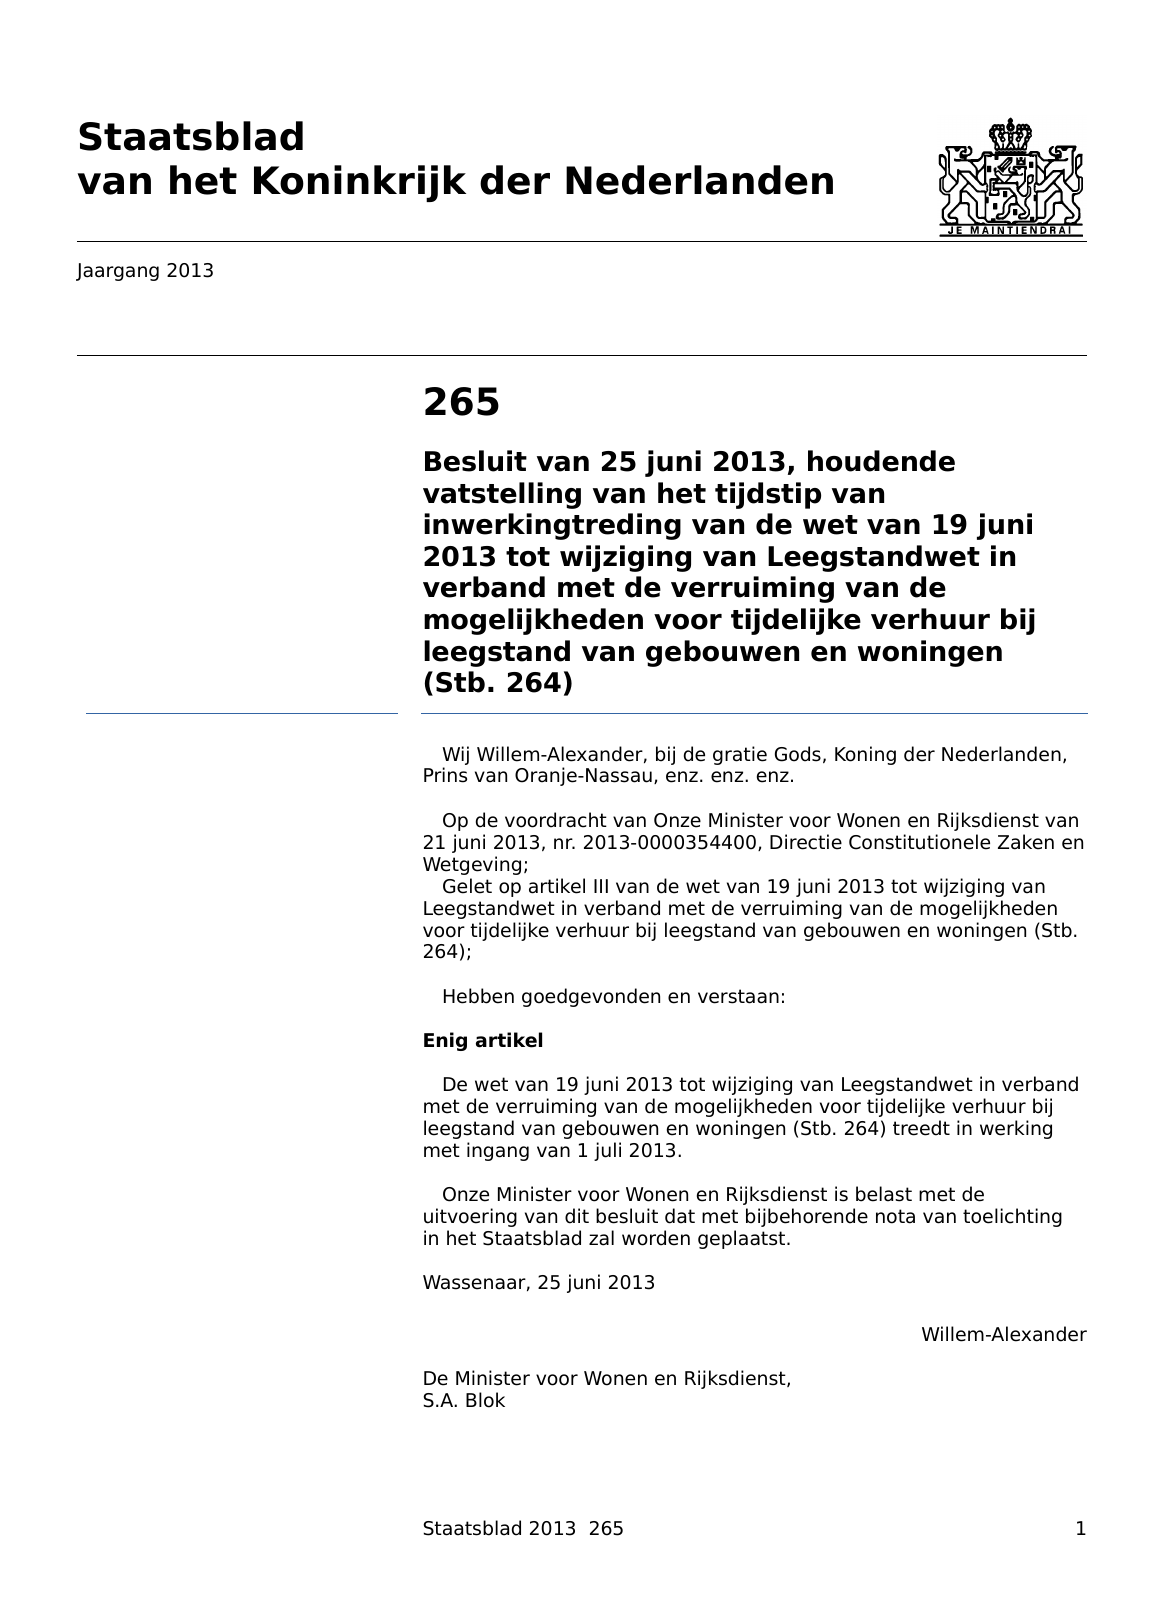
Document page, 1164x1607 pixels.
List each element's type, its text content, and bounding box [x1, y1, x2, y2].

table_cell Jaargang 2013 [77, 242, 1087, 355]
table_header [886, 100, 1087, 241]
subtitle Enig artikel [422, 1030, 1087, 1052]
text Hebben goedgevonden en verstaan: [422, 986, 1087, 1008]
text Wassenaar, 25 juni 2013 [422, 1272, 1087, 1294]
text De wet van 19 juni 2013 tot wijziging van Leegstandwet in verband met de verruiming van de mogelijkheden voor tijdelijke verhuur bij leegstand van gebouwen en woningen (Stb. 264) treedt in werking met ingang van 1 juli 2013. [422, 1074, 1087, 1162]
text Onze Minister voor Wonen en Rijksdienst is belast met de uitvoering van dit besluit dat met bijbehorende nota van toelichting in het Staatsblad zal worden geplaatst. [422, 1184, 1087, 1250]
text De Minister voor Wonen en Rijksdienst, S.A. Blok [422, 1368, 1087, 1412]
text Willem-Alexander [422, 1324, 1087, 1346]
text Besluit van 25 juni 2013, houdende vatstelling van het tijdstip van inwerkingtreding van de wet van 19 juni 2013 tot wijziging van Leegstandwet in verband met de verruiming van de mogelijkheden voor tijdelijke verhuur bij leegstand van gebouwen en woningen (Stb. 264) [422, 447, 1087, 699]
subtitle 265 [422, 381, 1087, 424]
text Op de voordracht van Onze Minister voor Wonen en Rijksdienst van 21 juni 2013, nr. 2013-0000354400, Directie Constitutionele Zaken en Wetgeving; [422, 809, 1087, 876]
text Wij Willem-Alexander, bij de gratie Gods, Koning der Nederlanden, Prins van Oranje-Nassau, enz. enz. enz. [422, 743, 1087, 787]
text Gelet op artikel III van de wet van 19 juni 2013 tot wijziging van Leegstandwet in verband met de verruiming van de mogelijkheden voor tijdelijke verhuur bij leegstand van gebouwen en woningen (Stb. 264); [422, 876, 1087, 963]
table_header Staatsblad van het Koninkrijk der Nederlanden [77, 100, 886, 241]
picture [936, 115, 1087, 240]
